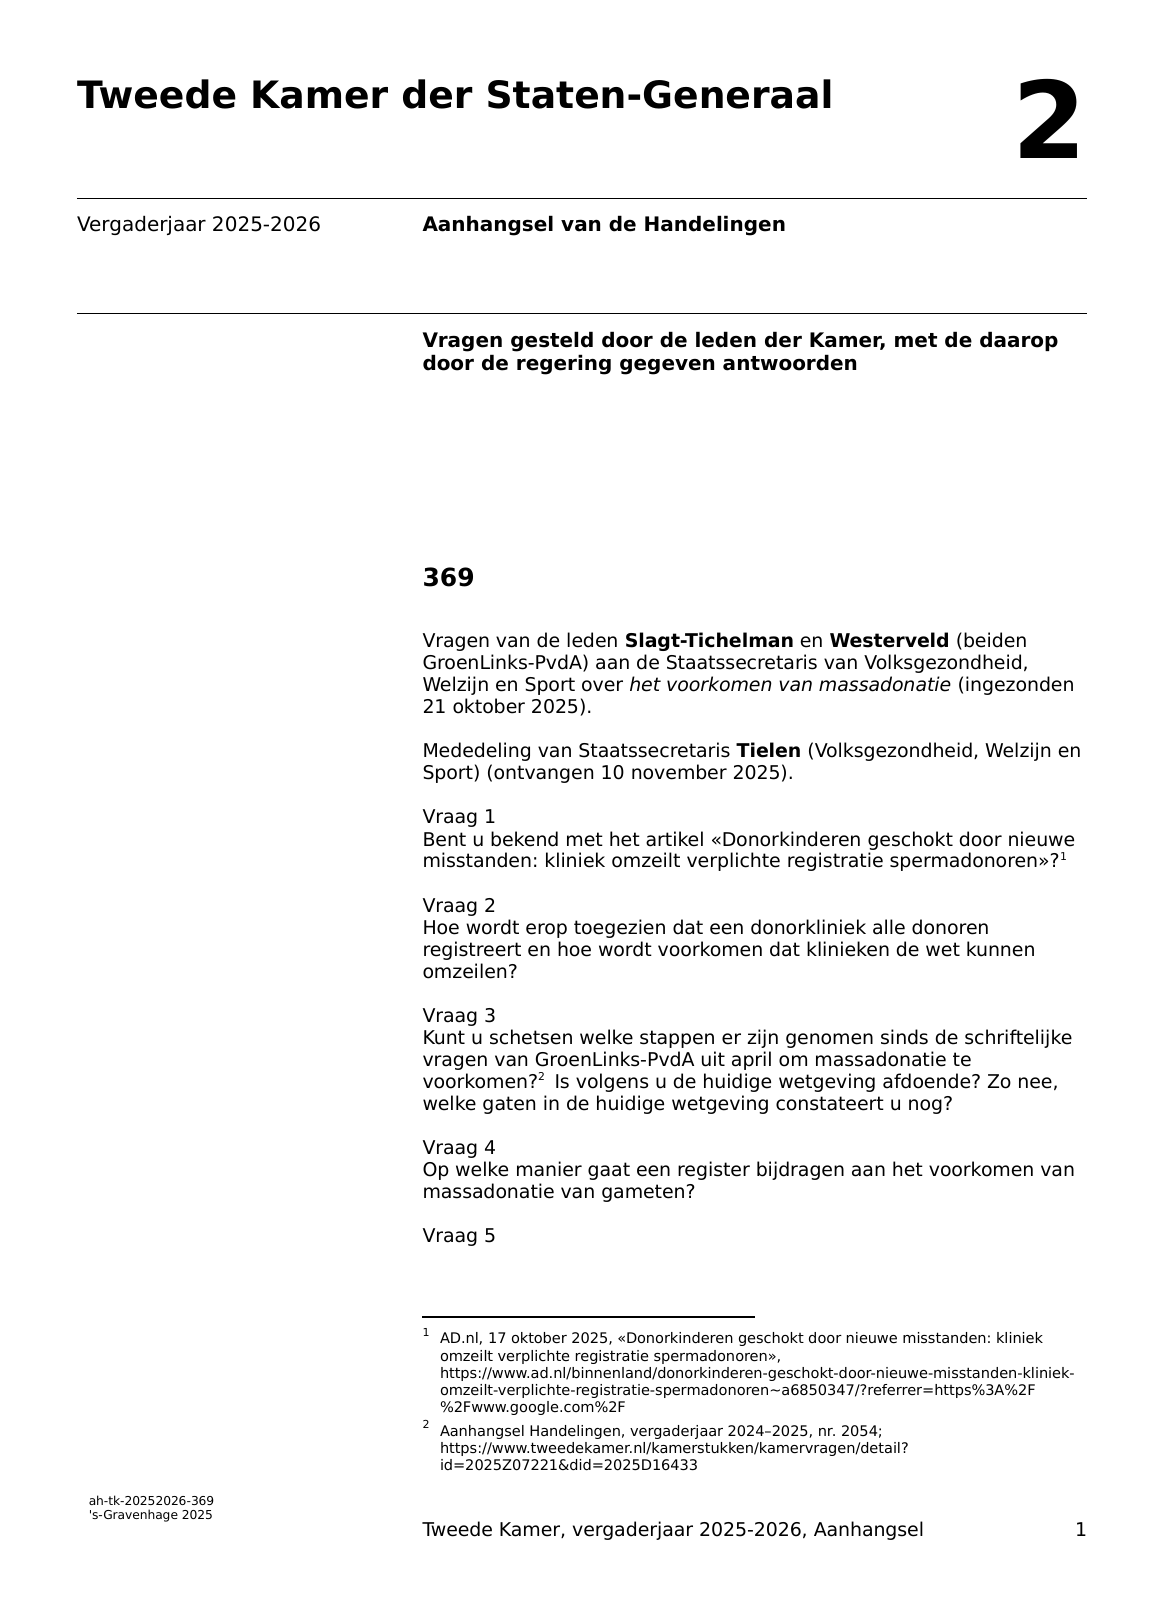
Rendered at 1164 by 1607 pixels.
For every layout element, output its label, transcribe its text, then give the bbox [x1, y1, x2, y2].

text Mededeling van Staatssecretaris Tielen (Volksgezondheid, Welzijn en Sport) (ontvangen 10 november 2025). [422, 740, 1087, 784]
text Aanhangsel Handelingen, vergaderjaar 2024–2025, nr. 2054; https://www.tweedekamer.nl/kamerstukken/kamervragen/detail?id=2025Z07221&did=2025D16433 [422, 1418, 1087, 1474]
text 369 [422, 563, 1087, 592]
text ah-tk-20252026-369 [88, 1494, 323, 1508]
table_header Tweede Kamer der Staten-Generaal [77, 59, 886, 198]
text Vraag 4 [422, 1137, 1087, 1159]
text Op welke manier gaat een register bijdragen aan het voorkomen van massadonatie van gameten? [422, 1159, 1087, 1203]
text Hoe wordt erop toegezien dat een donorkliniek alle donoren registreert en hoe wordt voorkomen dat klinieken de wet kunnen omzeilen? [422, 917, 1087, 982]
text AD.nl, 17 oktober 2025, «Donorkinderen geschokt door nieuwe misstanden: kliniek omzeilt verplichte registratie spermadonoren», https://www.ad.nl/binnenland/donorkinderen-geschokt-door-nieuwe-misstanden-kliniek-omzeilt-verplichte-registratie-spermadonoren~a6850347/?referrer=https%3A%2F%2Fwww.google.com%2F [422, 1326, 1087, 1416]
table_cell [77, 314, 422, 375]
table_header 2 [886, 59, 1087, 198]
text Vragen van de leden Slagt-Tichelman en Westerveld (beiden GroenLinks-PvdA) aan de Staatssecretaris van Volksgezondheid, Welzijn en Sport over het voorkomen van massadonatie (ingezonden 21 oktober 2025). [422, 630, 1087, 718]
table_cell Vergaderjaar 2025-2026 [77, 199, 422, 313]
table_cell Vragen gesteld door de leden der Kamer, met de daarop door de regering gegeven antwoorden [422, 314, 1087, 375]
text Bent u bekend met het artikel «Donorkinderen geschokt door nieuwe misstanden: kliniek omzeilt verplichte registratie spermadonoren»? [422, 828, 1087, 872]
text 's-Gravenhage 2025 [88, 1508, 323, 1522]
table_cell Aanhangsel van de Handelingen [422, 199, 1087, 313]
text Vraag 1 [422, 806, 1087, 828]
text Kunt u schetsen welke stappen er zijn genomen sinds de schriftelijke vragen van GroenLinks-PvdA uit april om massadonatie te voorkomen? Is volgens u de huidige wetgeving afdoende? Zo nee, welke gaten in de huidige wetgeving constateert u nog? [422, 1027, 1087, 1114]
text Vraag 3 [422, 1005, 1087, 1027]
text Vraag 2 [422, 894, 1087, 917]
text Vraag 5 [422, 1225, 1087, 1247]
